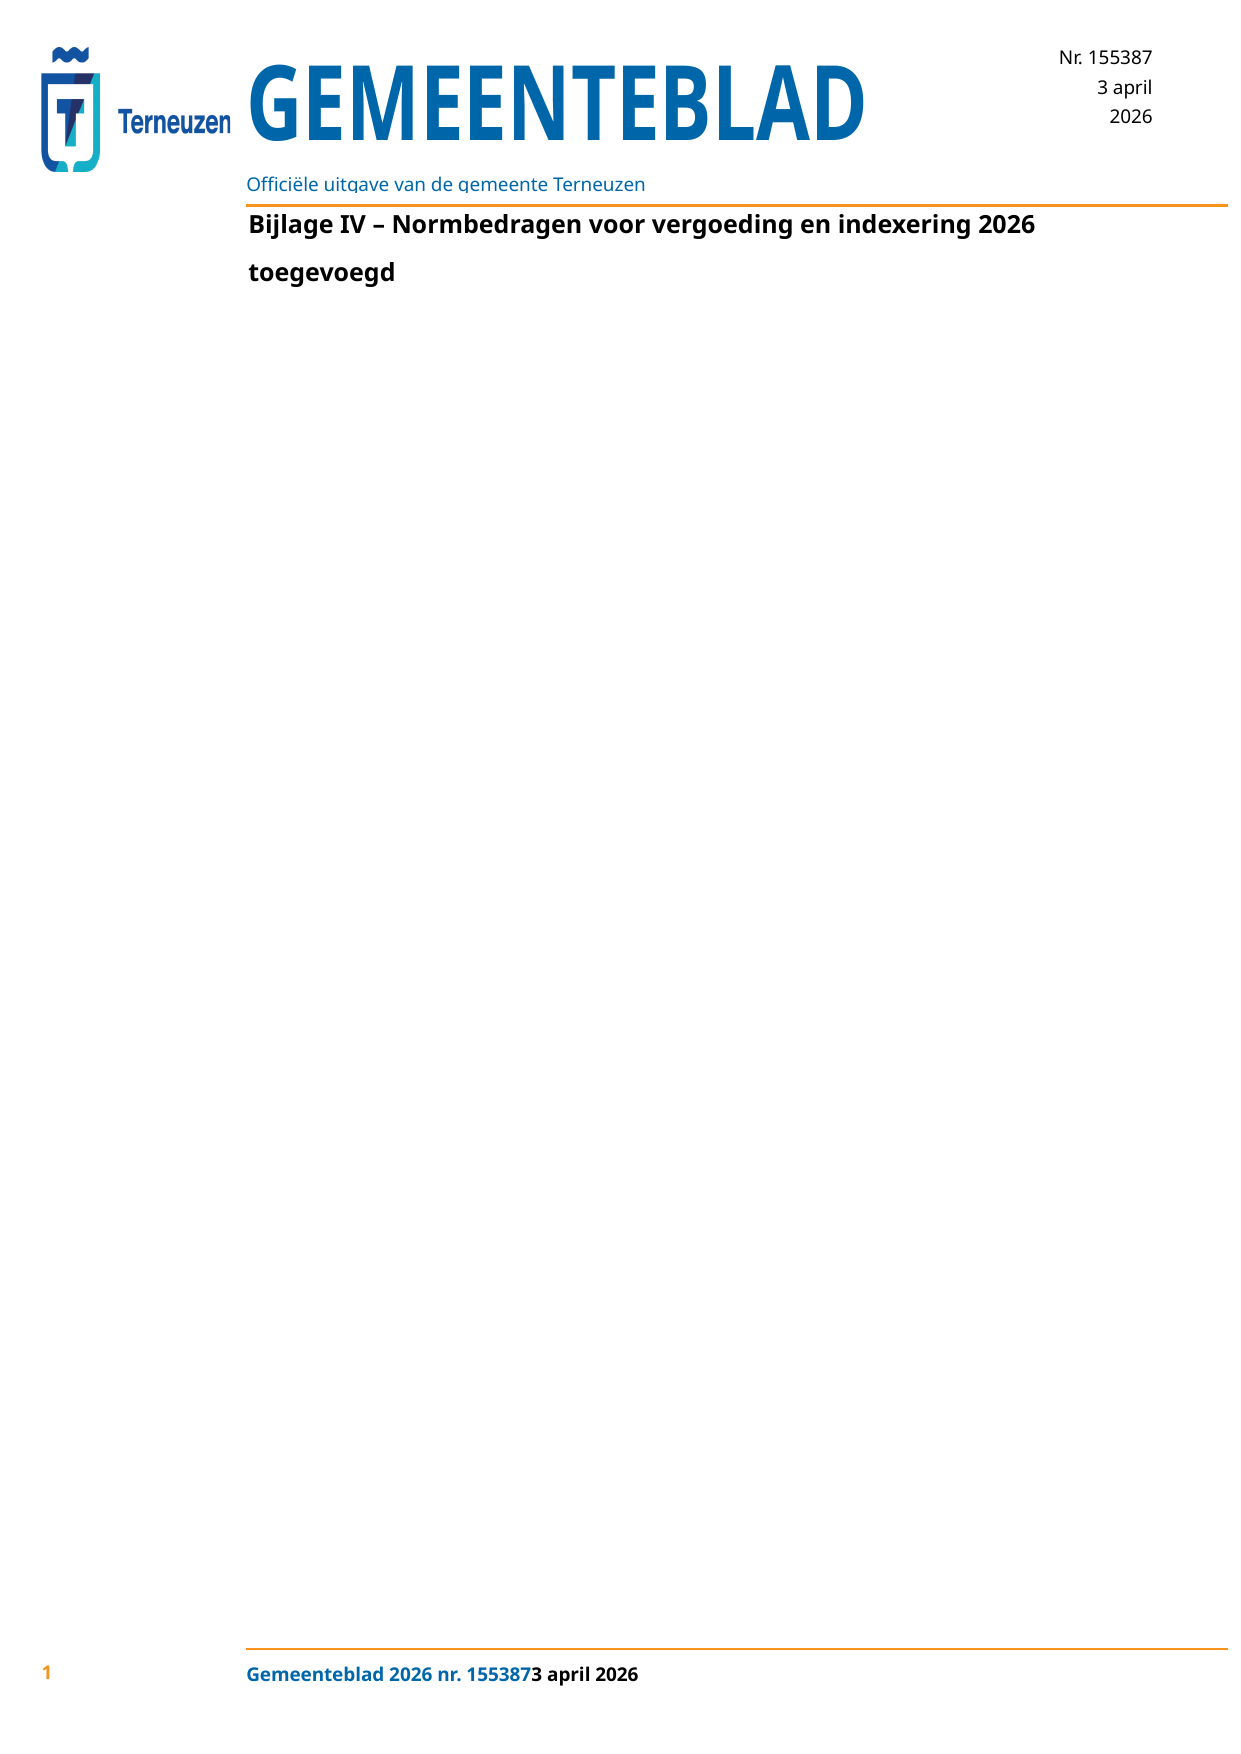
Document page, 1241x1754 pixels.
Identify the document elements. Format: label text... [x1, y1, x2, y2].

text Bijlage IV – Normbedragen voor vergoeding en indexering 2026 toegevoegd [248, 207, 1152, 288]
picture [41, 47, 231, 172]
